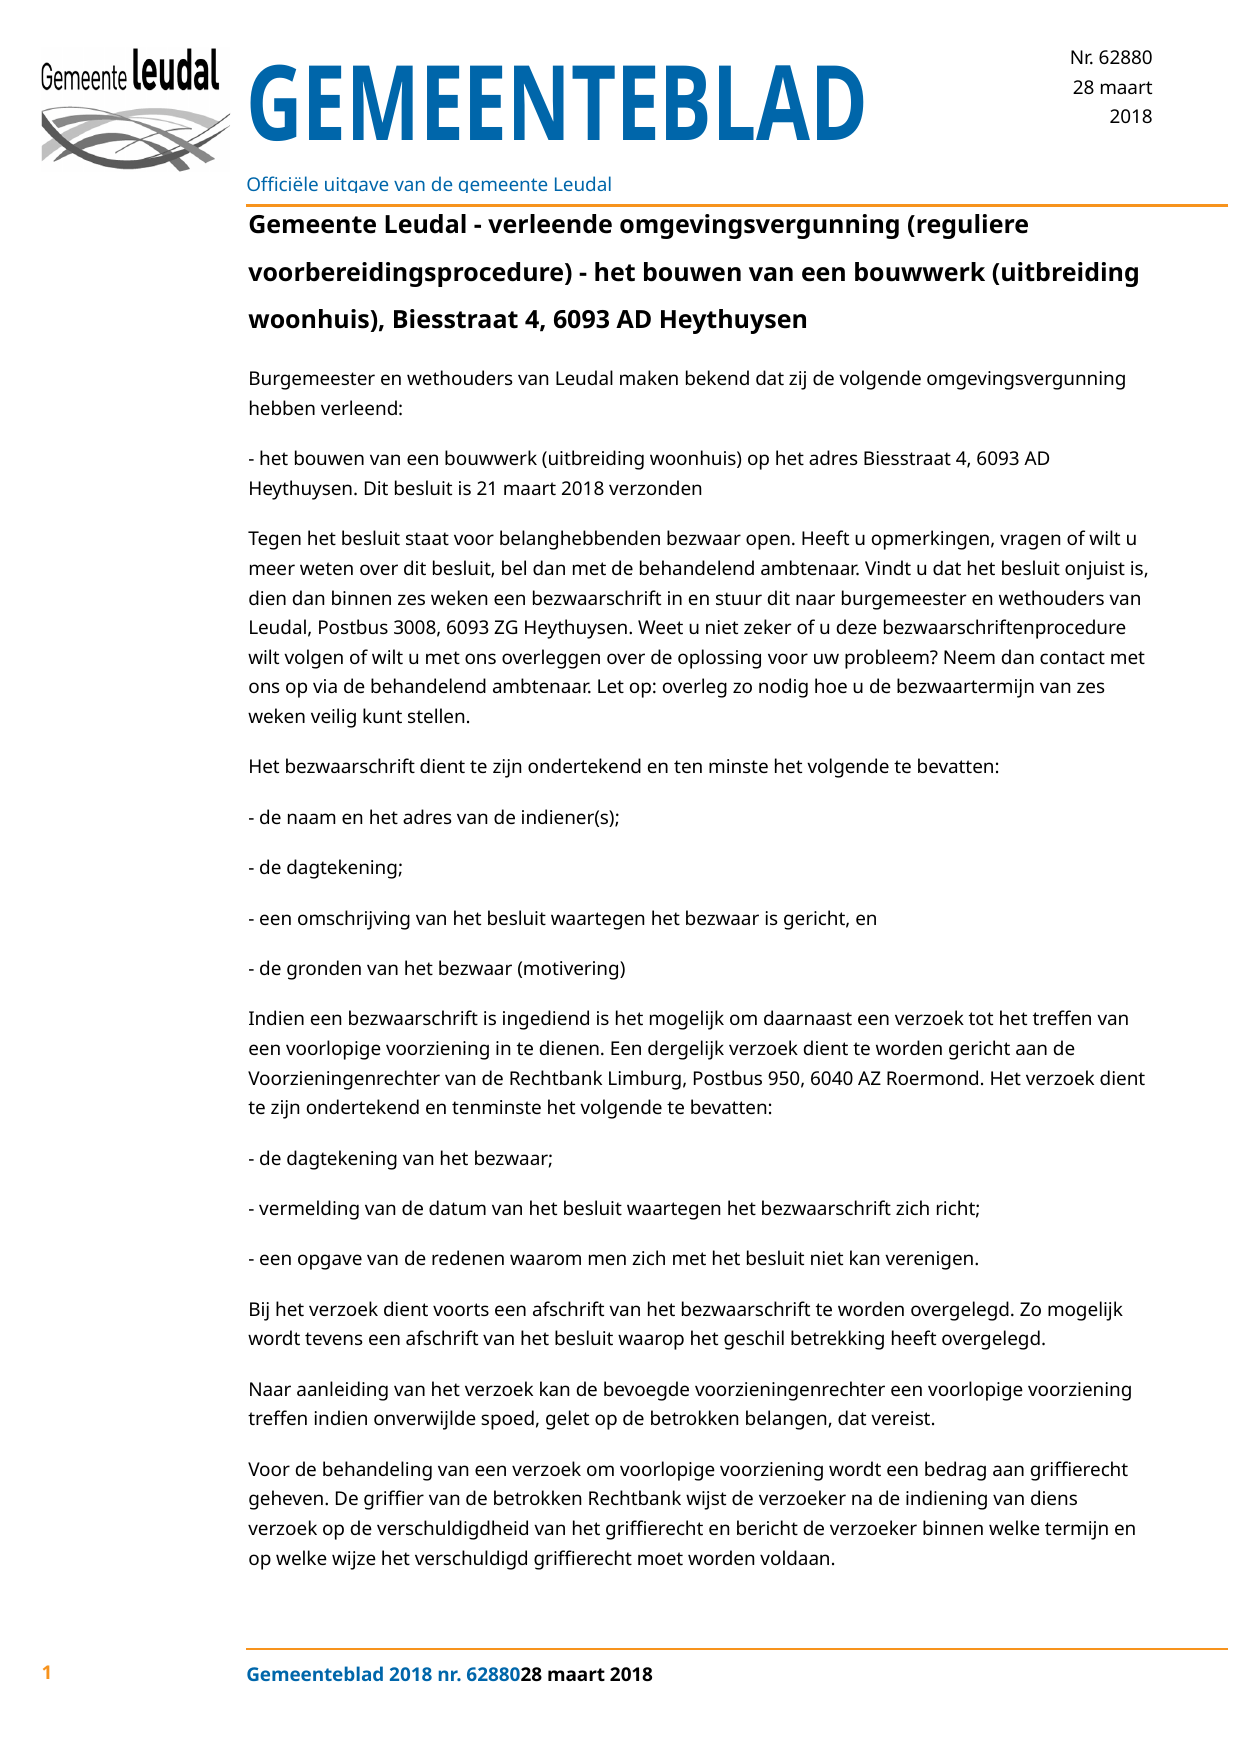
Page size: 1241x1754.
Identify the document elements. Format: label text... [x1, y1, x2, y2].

text Voor de behandeling van een verzoek om voorlopige voorziening wordt een bedrag aan griffierecht geheven. De griffier van de betrokken Rechtbank wijst de verzoeker na de indiening van diens verzoek op de verschuldigdheid van het griffierecht en bericht de verzoeker binnen welke termijn en op welke wijze het verschuldigd griffierecht moet worden voldaan. [248, 1456, 1152, 1570]
text Gemeente Leudal - verleende omgevingsvergunning (reguliere voorbereidingsprocedure) - het bouwen van een bouwwerk (uitbreiding woonhuis), Biesstraat 4, 6093 AD Heythuysen [248, 207, 1152, 336]
text Indien een bezwaarschrift is ingediend is het mogelijk om daarnaast een verzoek tot het treffen van een voorlopige voorziening in te dienen. Een dergelijk verzoek dient te worden gericht aan de Voorzieningenrechter van de Rechtbank Limburg, Postbus 950, 6040 AZ Roermond. Het verzoek dient te zijn ondertekend en tenminste het volgende te bevatten: [248, 1006, 1152, 1120]
text - de naam en het adres van de indiener(s); [248, 804, 1152, 829]
text - een omschrijving van het besluit waartegen het bezwaar is gericht, en [248, 905, 1152, 930]
picture [41, 47, 231, 172]
text Het bezwaarschrift dient te zijn ondertekend en ten minste het volgende te bevatten: [248, 753, 1152, 779]
text Burgemeester en wethouders van Leudal maken bekend dat zij de volgende omgevingsvergunning hebben verleend: [248, 366, 1152, 421]
text - de gronden van het bezwaar (motivering) [248, 955, 1152, 981]
text - een opgave van de redenen waarom men zich met het besluit niet kan verenigen. [248, 1246, 1152, 1271]
text - de dagtekening; [248, 854, 1152, 880]
text Tegen het besluit staat voor belanghebbenden bezwaar open. Heeft u opmerkingen, vragen of wilt u meer weten over dit besluit, bel dan met de behandelend ambtenaar. Vindt u dat het besluit onjuist is, dien dan binnen zes weken een bezwaarschrift in en stuur dit naar burgemeester en wethouders van Leudal, Postbus 3008, 6093 ZG Heythuysen. Weet u niet zeker of u deze bezwaarschriftenprocedure wilt volgen of wilt u met ons overleggen over de oplossing voor uw probleem? Neem dan contact met ons op via de behandelend ambtenaar. Let op: overleg zo nodig hoe u de bezwaartermijn van zes weken veilig kunt stellen. [248, 526, 1152, 729]
text - vermelding van de datum van het besluit waartegen het bezwaarschrift zich richt; [248, 1195, 1152, 1221]
text - het bouwen van een bouwwerk (uitbreiding woonhuis) op het adres Biesstraat 4, 6093 AD Heythuysen. Dit besluit is 21 maart 2018 verzonden [248, 446, 1152, 501]
text Bij het verzoek dient voorts een afschrift van het bezwaarschrift te worden overgelegd. Zo mogelijk wordt tevens een afschrift van het besluit waarop het geschil betrekking heeft overgelegd. [248, 1296, 1152, 1351]
text - de dagtekening van het bezwaar; [248, 1145, 1152, 1170]
text Naar aanleiding van het verzoek kan de bevoegde voorzieningenrechter een voorlopige voorziening treffen indien onverwijlde spoed, gelet op de betrokken belangen, dat vereist. [248, 1376, 1152, 1431]
